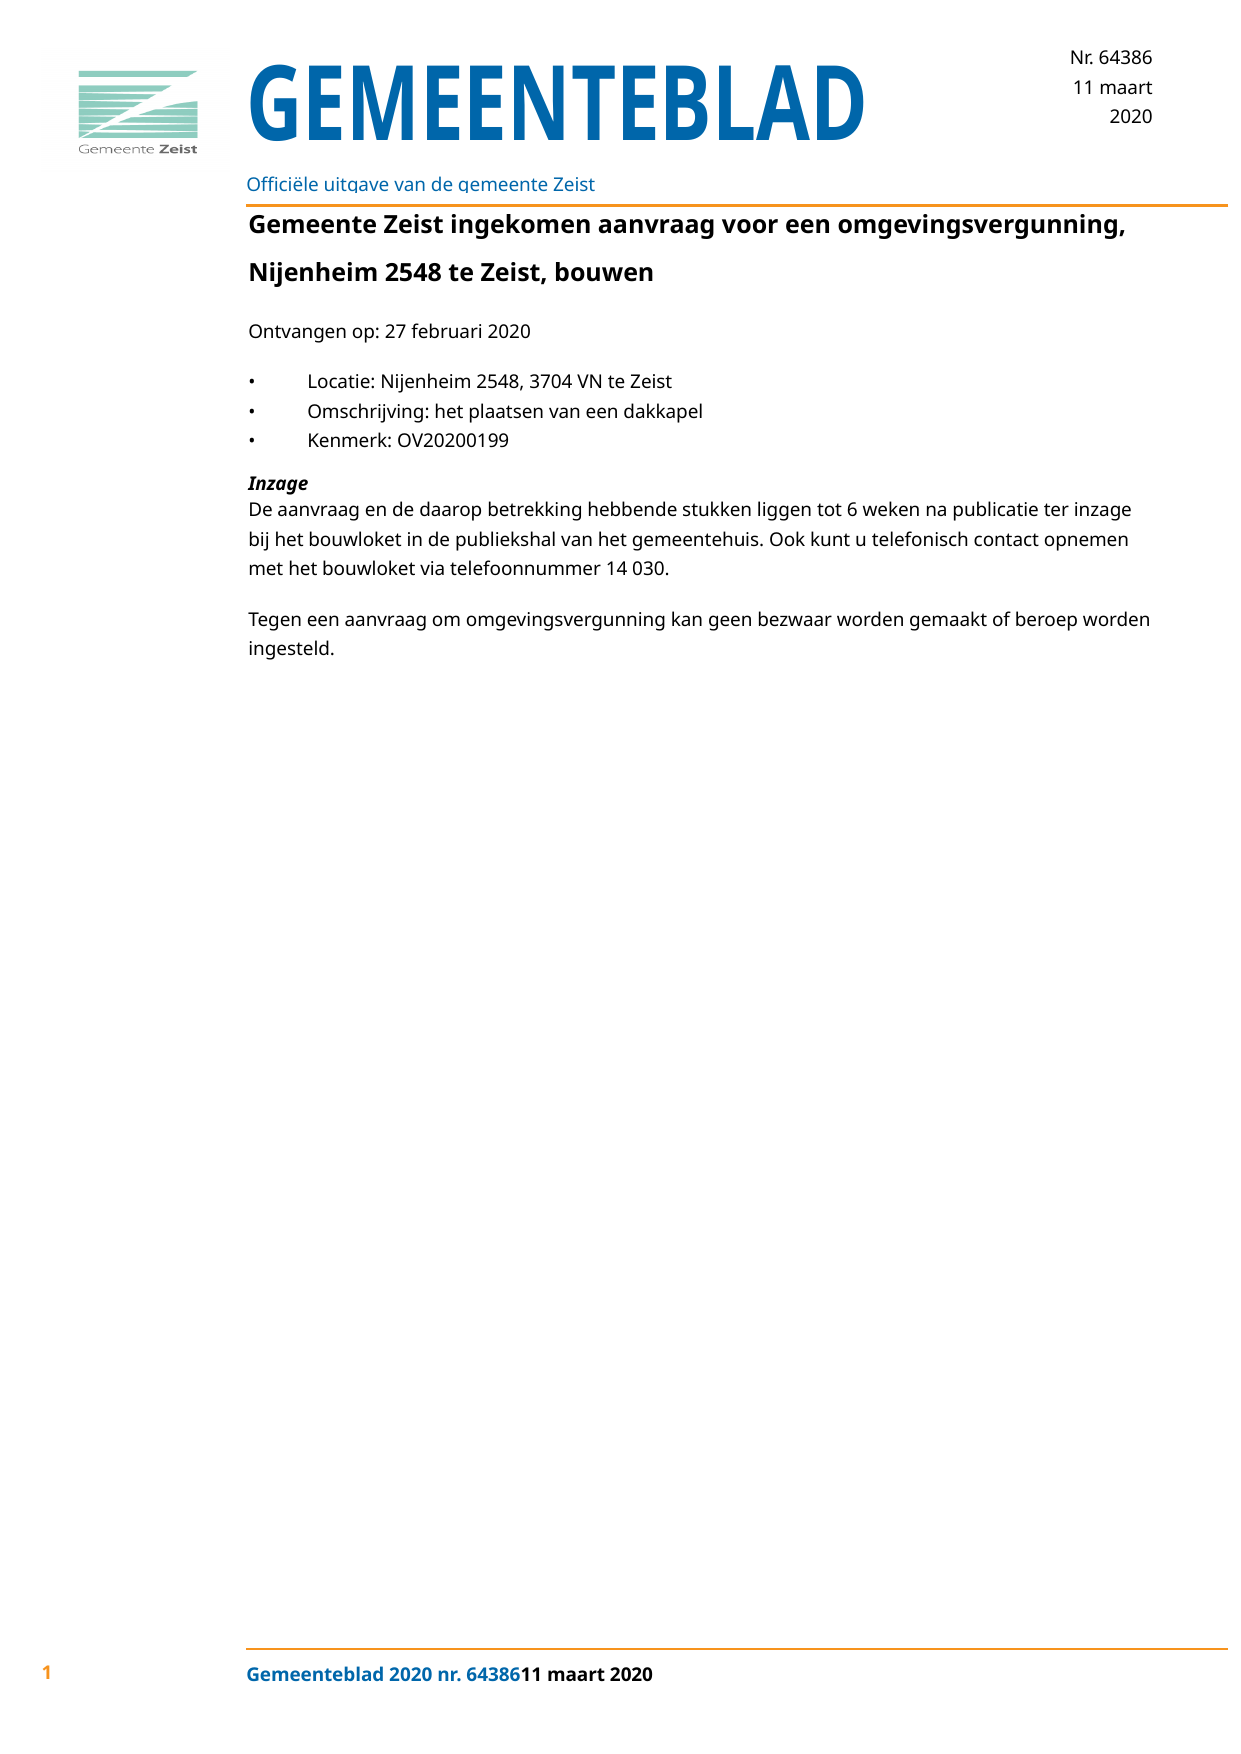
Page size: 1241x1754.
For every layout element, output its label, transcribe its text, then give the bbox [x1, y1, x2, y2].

text De aanvraag en de daarop betrekking hebbende stukken liggen tot 6 weken na publicatie ter inzage bij het bouwloket in de publiekshal van het gemeentehuis. Ook kunt u telefonisch contact opnemen met het bouwloket via telefoonnummer 14 030. [248, 496, 1152, 581]
text Inzage [248, 471, 1152, 496]
picture [41, 47, 231, 172]
text Ontvangen op: 27 februari 2020 [248, 318, 1152, 344]
list Omschrijving: het plaatsen van een dakkapel [248, 398, 1152, 424]
list Kenmerk: OV20200199 [248, 427, 1152, 453]
list Locatie: Nijenheim 2548, 3704 VN te Zeist [248, 368, 1152, 394]
text Tegen een aanvraag om omgevingsvergunning kan geen bezwaar worden gemaakt of beroep worden ingesteld. [248, 606, 1152, 661]
text Gemeente Zeist ingekomen aanvraag voor een omgevingsvergunning, Nijenheim 2548 te Zeist, bouwen [248, 207, 1152, 288]
